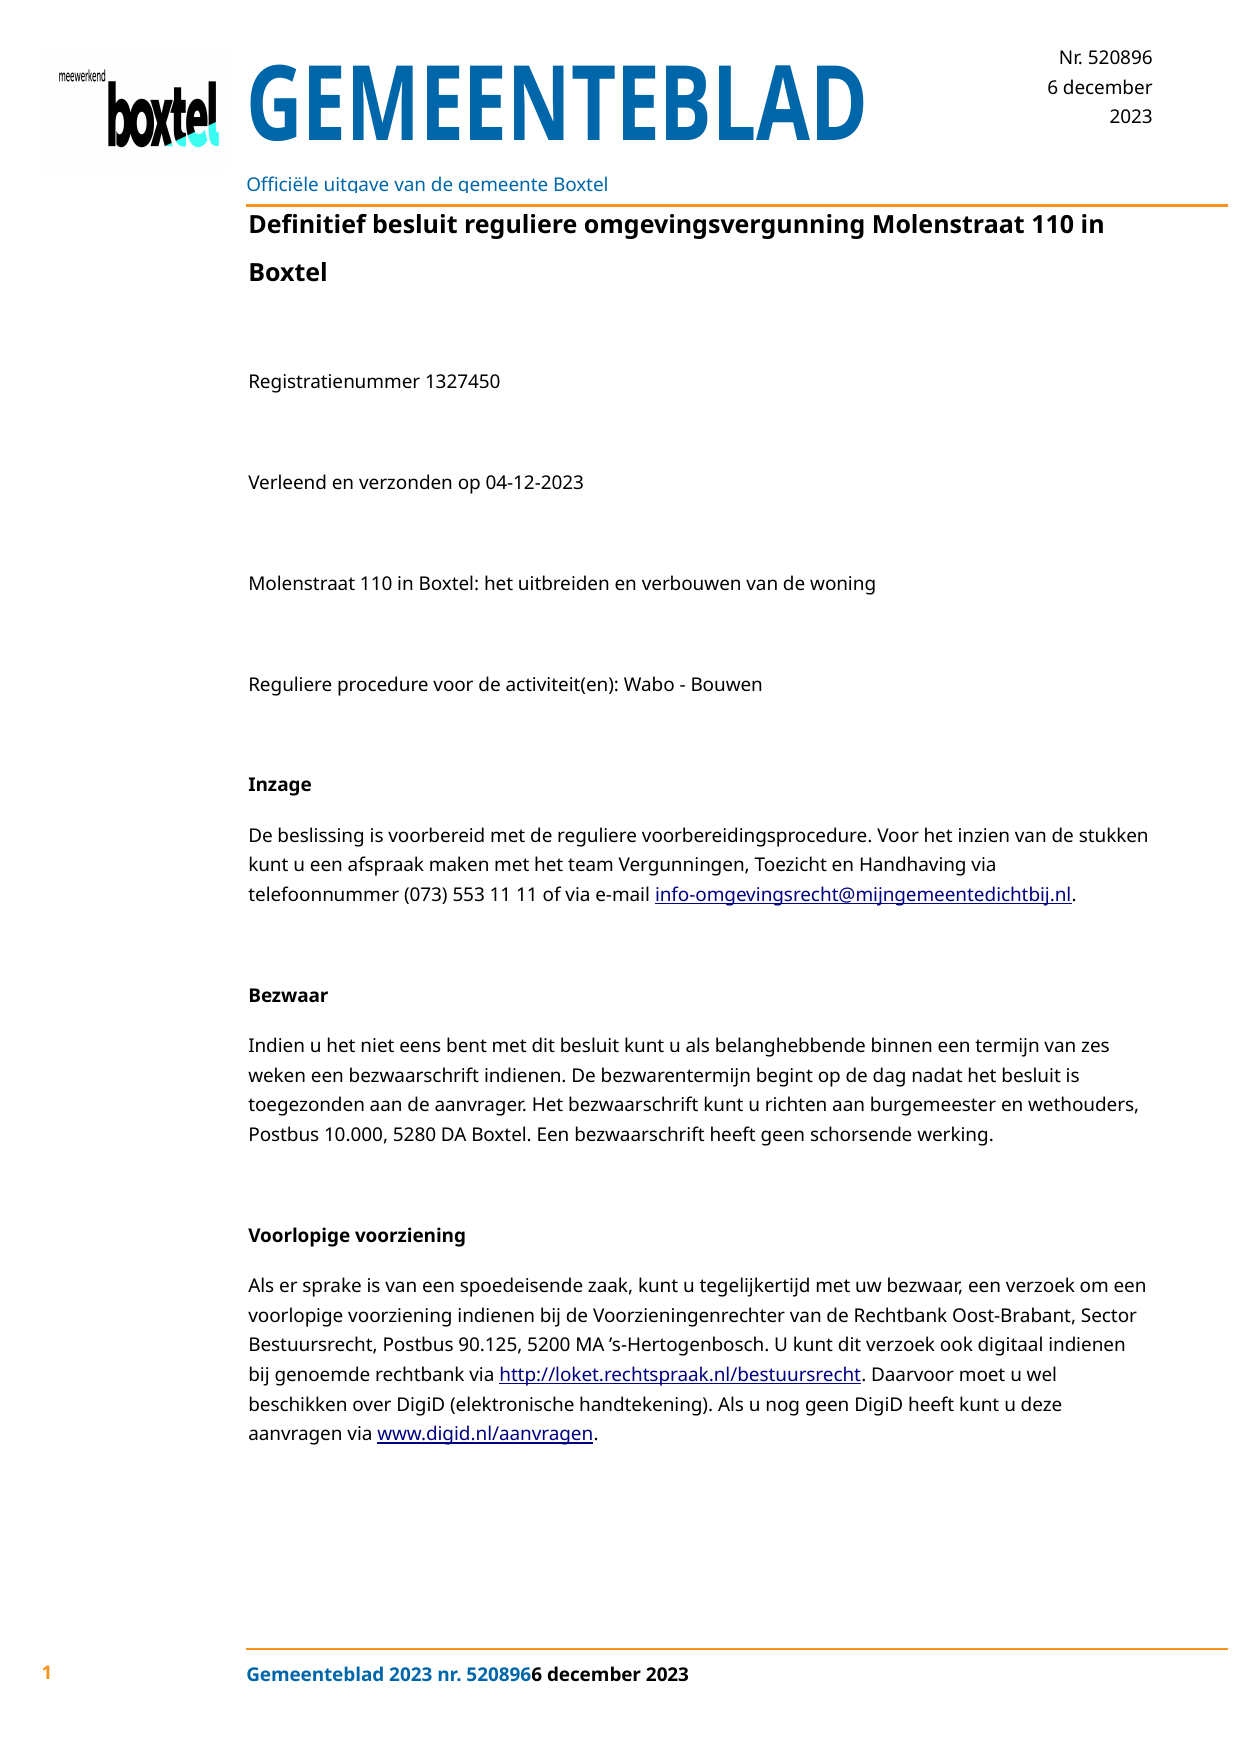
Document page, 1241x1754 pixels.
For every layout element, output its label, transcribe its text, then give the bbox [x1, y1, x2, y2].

text Molenstraat 110 in Boxtel: het uitbreiden en verbouwen van de woning [248, 570, 1152, 596]
text Indien u het niet eens bent met dit besluit kunt u als belanghebbende binnen een termijn van zes weken een bezwaarschrift indienen. De bezwarentermijn begint op de dag nadat het besluit is toegezonden aan de aanvrager. Het bezwaarschrift kunt u richten aan burgemeester en wethouders, Postbus 10.000, 5280 DA Boxtel. Een bezwaarschrift heeft geen schorsende werking. [248, 1032, 1152, 1147]
picture [41, 47, 231, 172]
text Voorlopige voorziening [248, 1222, 1152, 1248]
text Verleend en verzonden op 04-12-2023 [248, 469, 1152, 495]
text Registratienummer 1327450 [248, 368, 1152, 394]
text Definitief besluit reguliere omgevingsvergunning Molenstraat 110 in Boxtel [248, 207, 1152, 288]
text Reguliere procedure voor de activiteit(en): Wabo - Bouwen [248, 671, 1152, 697]
text De beslissing is voorbereid met de reguliere voorbereidingsprocedure. Voor het inzien van de stukken kunt u een afspraak maken met het team Vergunningen, Toezicht en Handhaving via telefoonnummer (073) 553 11 11 of via e-mail info-omgevingsrecht@mijngemeentedichtbij.nl. [248, 822, 1152, 907]
text Als er sprake is van een spoedeisende zaak, kunt u tegelijkertijd met uw bezwaar, een verzoek om een voorlopige voorziening indienen bij de Voorzieningenrechter van de Rechtbank Oost-Brabant, Sector Bestuursrecht, Postbus 90.125, 5200 MA ’s-Hertogenbosch. U kunt dit verzoek ook digitaal indienen bij genoemde rechtbank via http://loket.rechtspraak.nl/bestuursrecht. Daarvoor moet u wel beschikken over DigiD (elektronische handtekening). Als u nog geen DigiD heeft kunt u deze aanvragen via www.digid.nl/aanvragen. [248, 1272, 1152, 1446]
text Inzage [248, 772, 1152, 797]
text Bezwaar [248, 982, 1152, 1008]
